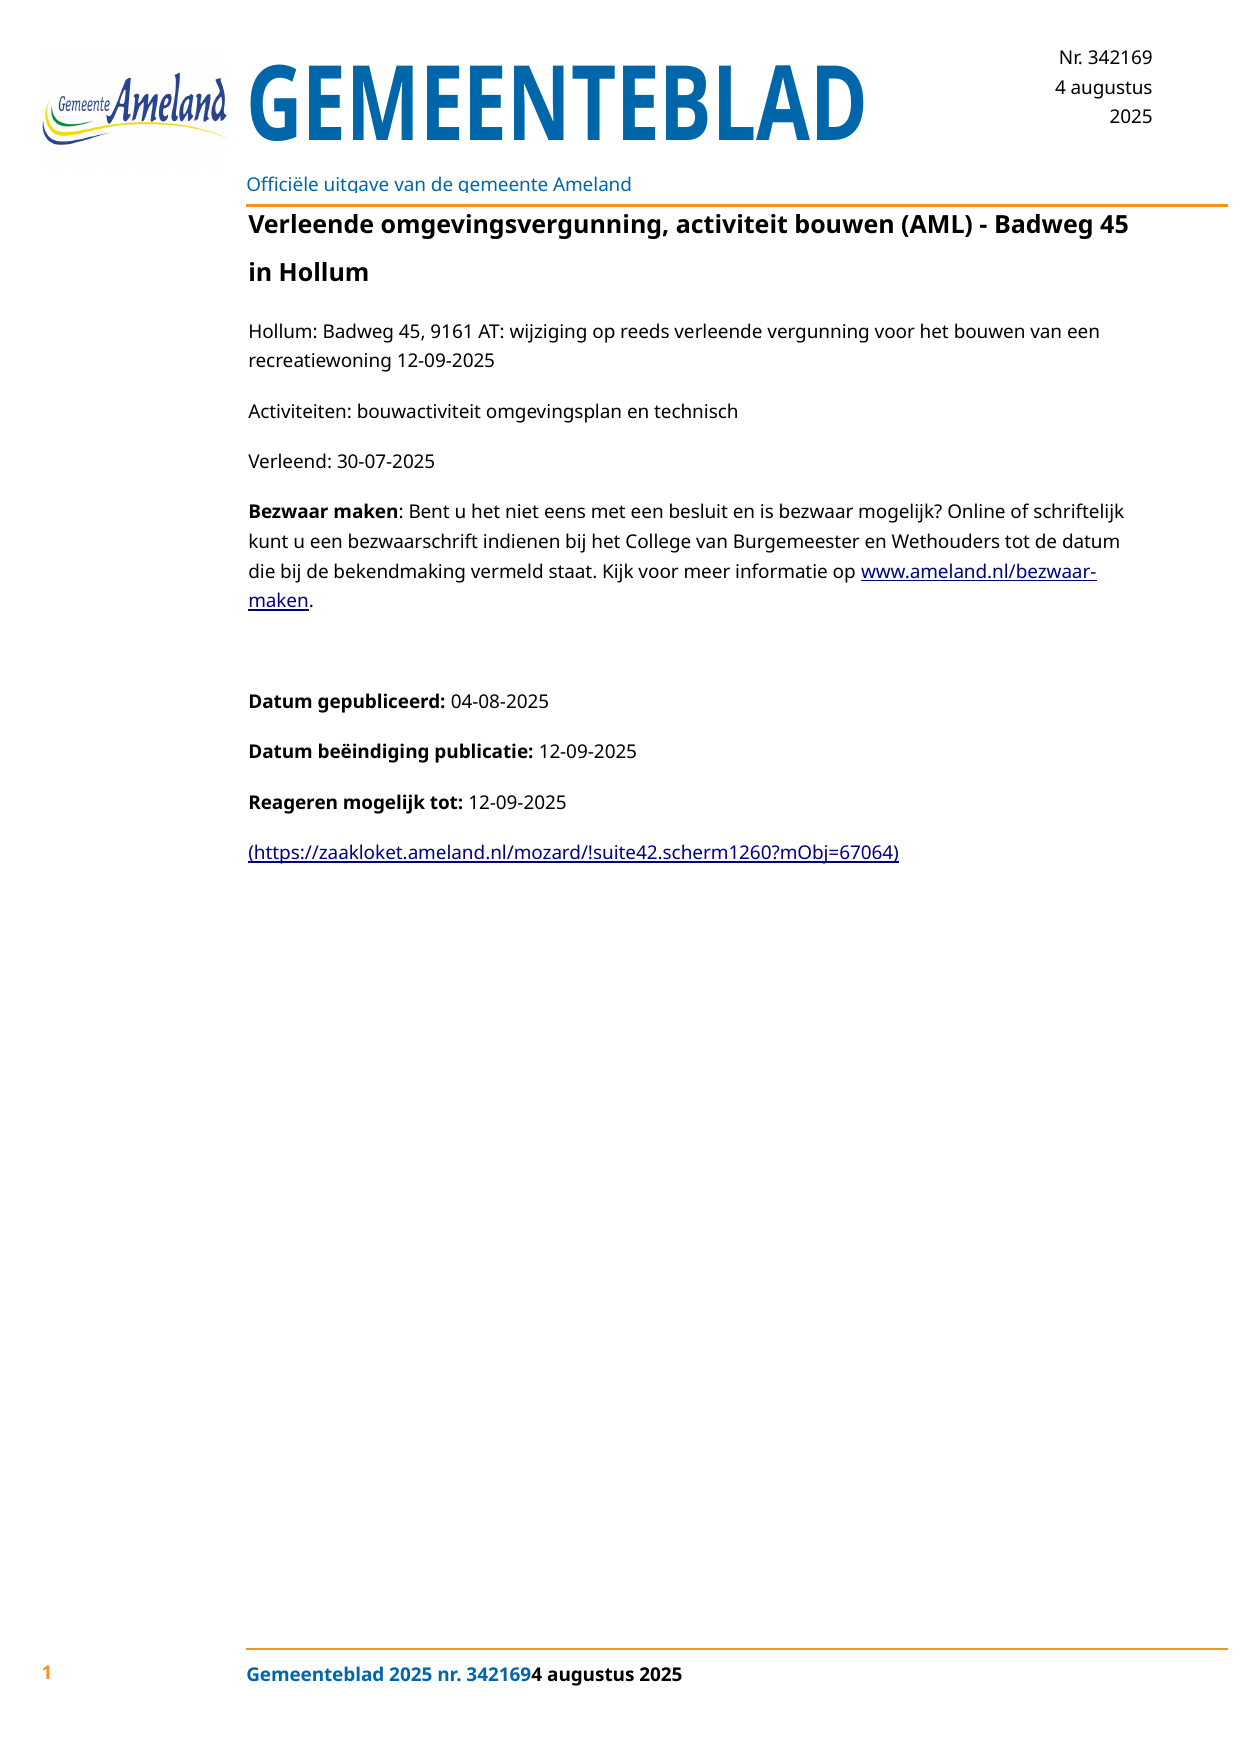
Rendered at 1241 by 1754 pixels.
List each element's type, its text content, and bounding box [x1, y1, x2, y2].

text Datum beëindiging publicatie: 12-09-2025 [248, 739, 1152, 764]
text Verleende omgevingsvergunning, activiteit bouwen (AML) - Badweg 45 in Hollum [248, 207, 1152, 288]
text Bezwaar maken: Bent u het niet eens met een besluit en is bezwaar mogelijk? Online of schriftelijk kunt u een bezwaarschrift indienen bij het College van Burgemeester en Wethouders tot de datum die bij de bekendmaking vermeld staat. Kijk voor meer informatie op www.ameland.nl/bezwaar-maken. [248, 499, 1152, 613]
text Activiteiten: bouwactiviteit omgevingsplan en technisch [248, 398, 1152, 424]
picture [41, 47, 231, 172]
text (https://zaakloket.ameland.nl/mozard/!suite42.scherm1260?mObj=67064) [248, 839, 1152, 865]
text Hollum: Badweg 45, 9161 AT: wijziging op reeds verleende vergunning voor het bouwen van een recreatiewoning 12-09-2025 [248, 318, 1152, 373]
text Datum gepubliceerd: 04-08-2025 [248, 688, 1152, 714]
text Verleend: 30-07-2025 [248, 448, 1152, 474]
text Reageren mogelijk tot: 12-09-2025 [248, 789, 1152, 815]
